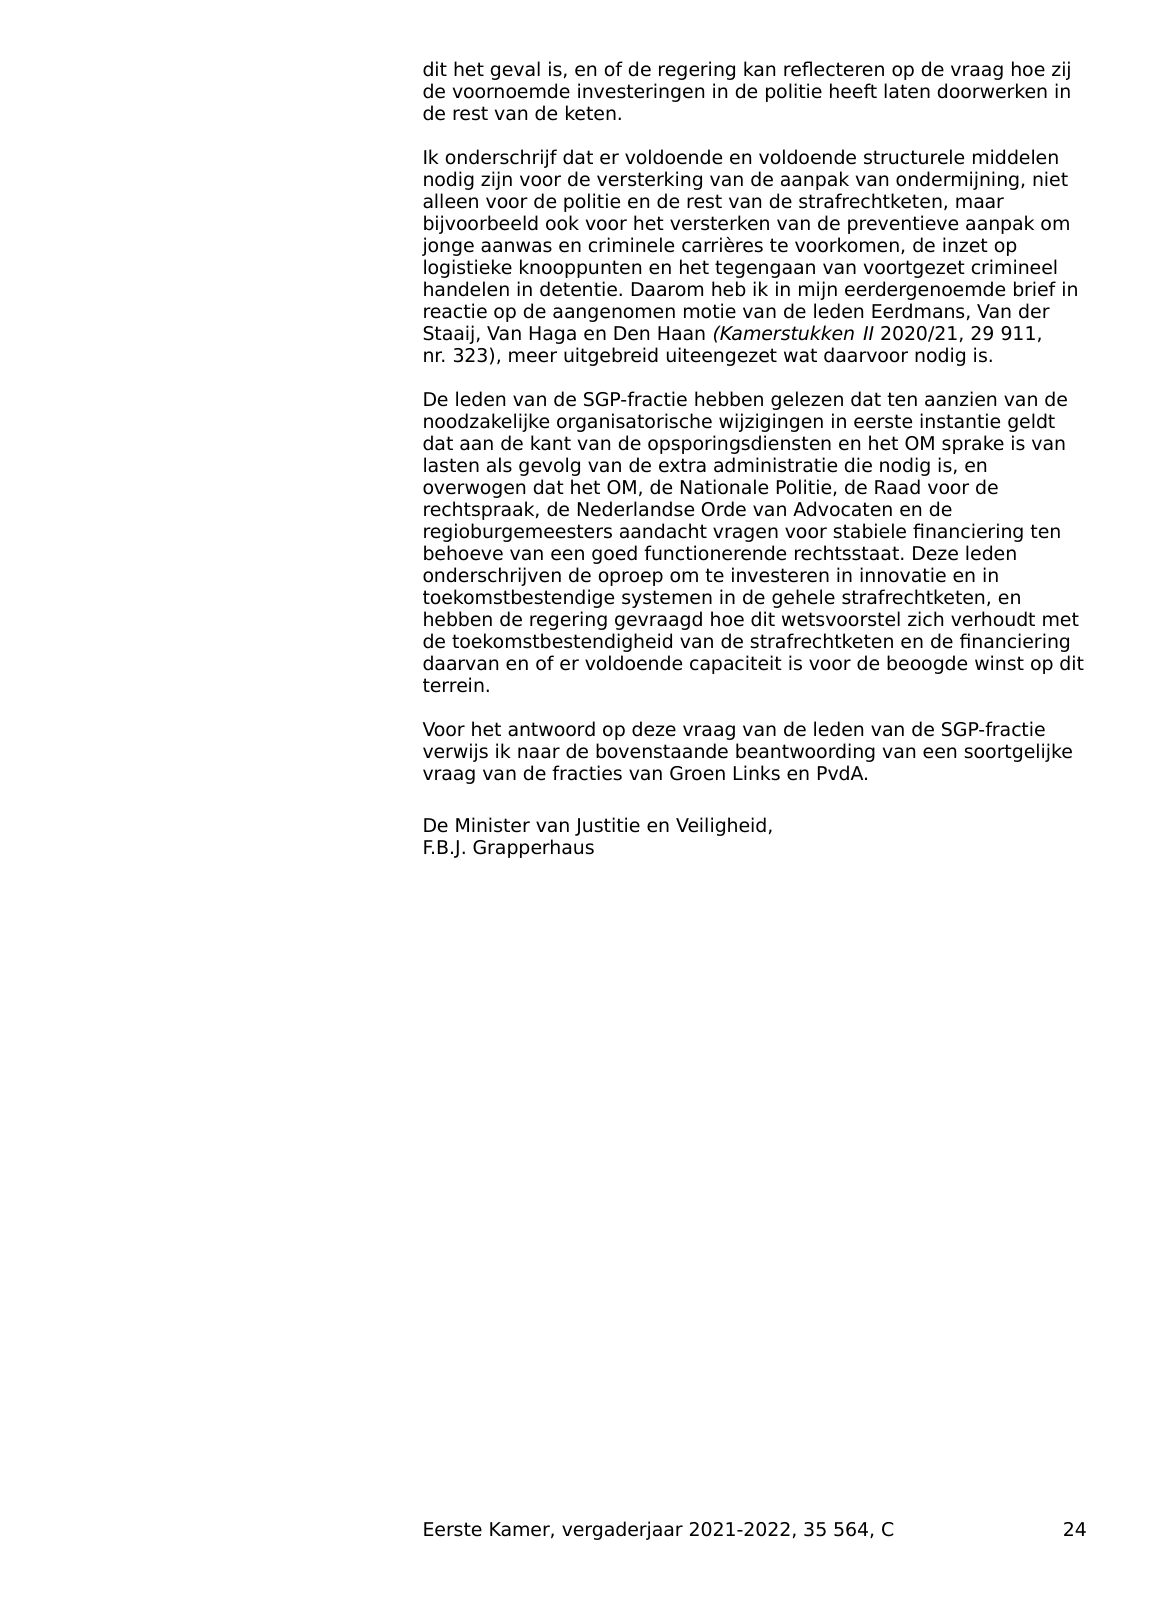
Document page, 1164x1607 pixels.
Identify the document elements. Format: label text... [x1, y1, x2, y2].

text Voor het antwoord op deze vraag van de leden van de SGP-fractie verwijs ik naar de bovenstaande beantwoording van een soortgelijke vraag van de fracties van Groen Links en PvdA. [422, 719, 1087, 785]
text De leden van de SGP-fractie hebben gelezen dat ten aanzien van de noodzakelijke organisatorische wijzigingen in eerste instantie geldt dat aan de kant van de opsporingsdiensten en het OM sprake is van lasten als gevolg van de extra administratie die nodig is, en overwogen dat het OM, de Nationale Politie, de Raad voor de rechtspraak, de Nederlandse Orde van Advocaten en de regioburgemeesters aandacht vragen voor stabiele financiering ten behoeve van een goed functionerende rechtsstaat. Deze leden onderschrijven de oproep om te investeren in innovatie en in toekomstbestendige systemen in de gehele strafrechtketen, en hebben de regering gevraagd hoe dit wetsvoorstel zich verhoudt met de toekomstbestendigheid van de strafrechtketen en de financiering daarvan en of er voldoende capaciteit is voor de beoogde winst op dit terrein. [422, 389, 1087, 697]
text Ik onderschrijf dat er voldoende en voldoende structurele middelen nodig zijn voor de versterking van de aanpak van ondermijning, niet alleen voor de politie en de rest van de strafrechtketen, maar bijvoorbeeld ook voor het versterken van de preventieve aanpak om jonge aanwas en criminele carrières te voorkomen, de inzet op logistieke knooppunten en het tegengaan van voortgezet crimineel handelen in detentie. Daarom heb ik in mijn eerdergenoemde brief in reactie op de aangenomen motie van de leden Eerdmans, Van der Staaij, Van Haga en Den Haan (Kamerstukken II 2020/21, 29 911, nr. 323), meer uitgebreid uiteengezet wat daarvoor nodig is. [422, 147, 1087, 367]
text De Minister van Justitie en Veiligheid, F.B.J. Grapperhaus [422, 815, 1087, 859]
text dit het geval is, en of de regering kan reflecteren op de vraag hoe zij de voornoemde investeringen in de politie heeft laten doorwerken in de rest van de keten. [422, 59, 1087, 125]
